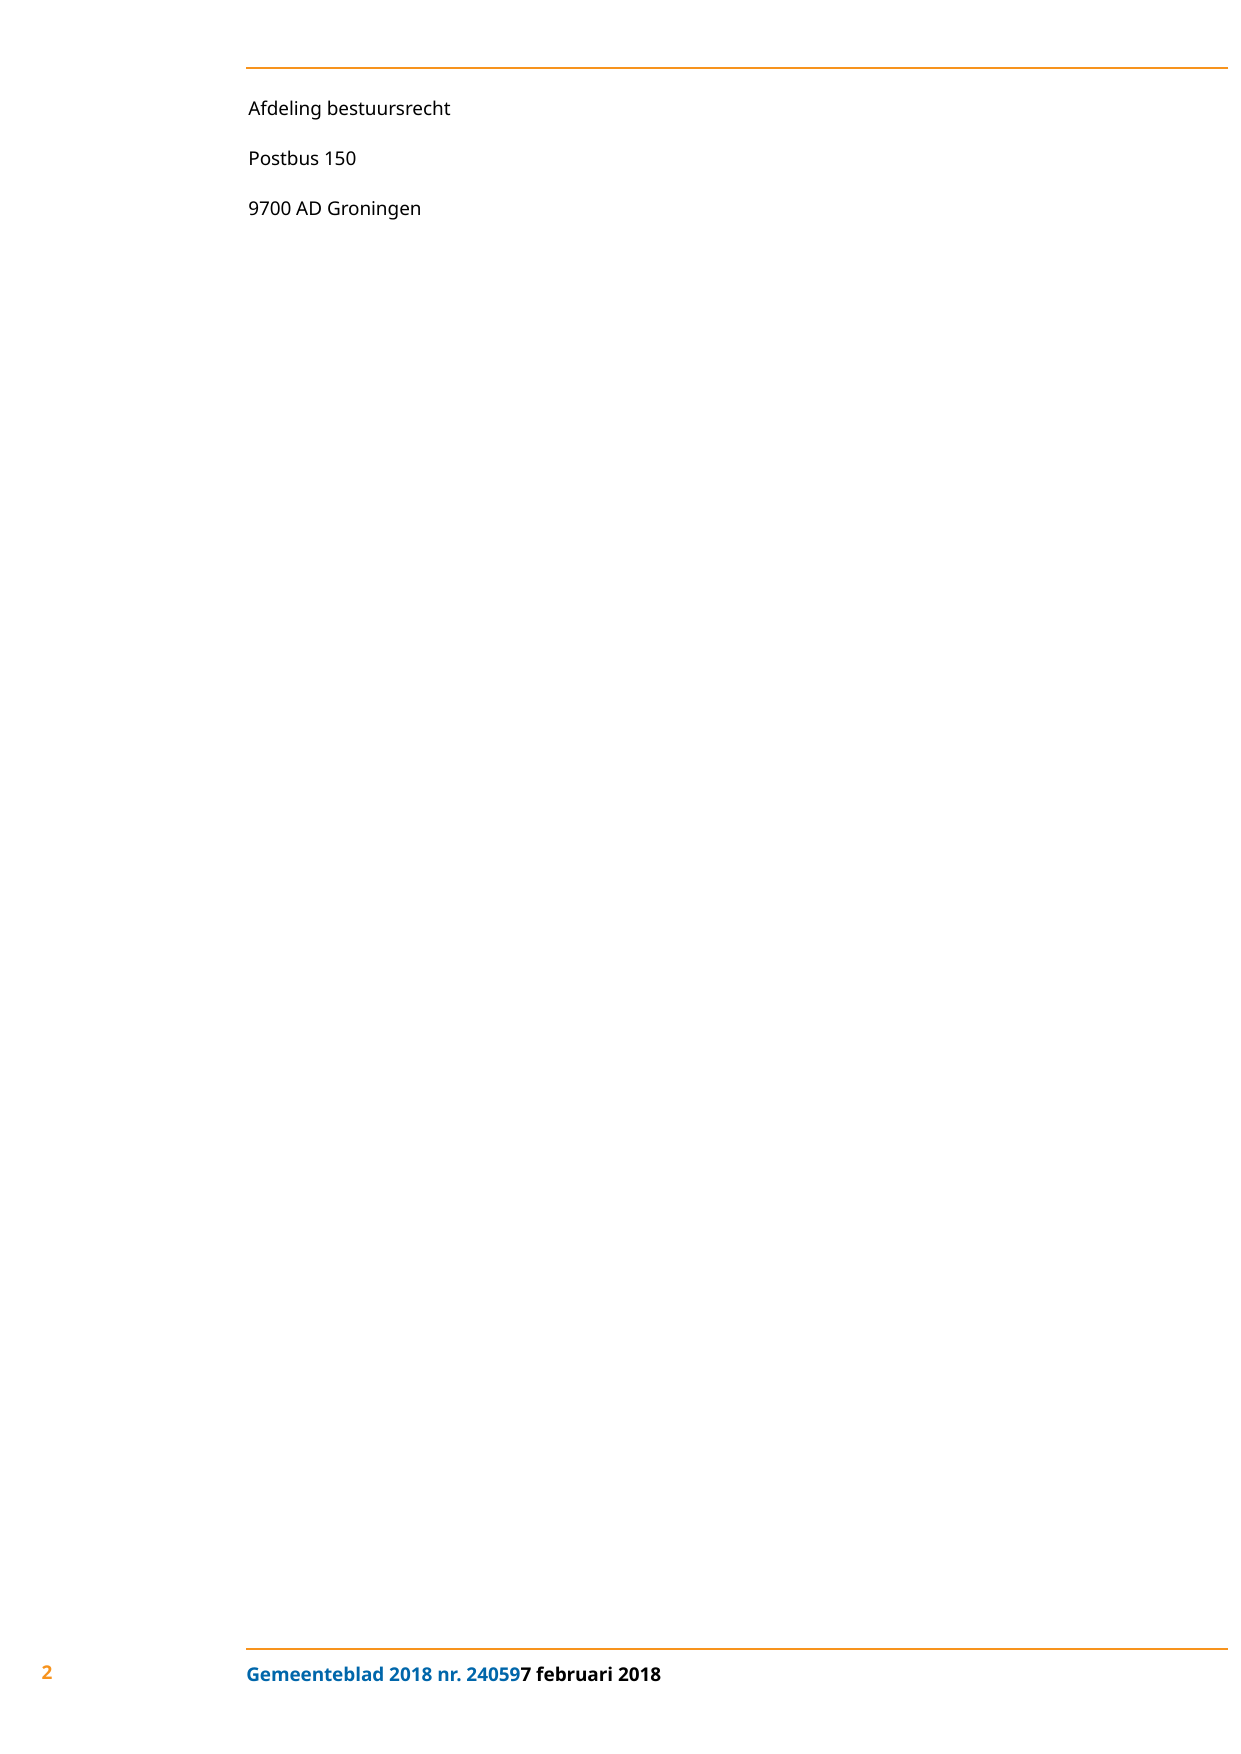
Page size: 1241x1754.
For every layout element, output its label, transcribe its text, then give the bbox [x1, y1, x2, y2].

text 9700 AD Groningen [248, 196, 1152, 221]
picture [41, 47, 231, 172]
text Afdeling bestuursrecht [248, 95, 1152, 121]
text Postbus 150 [248, 145, 1152, 171]
